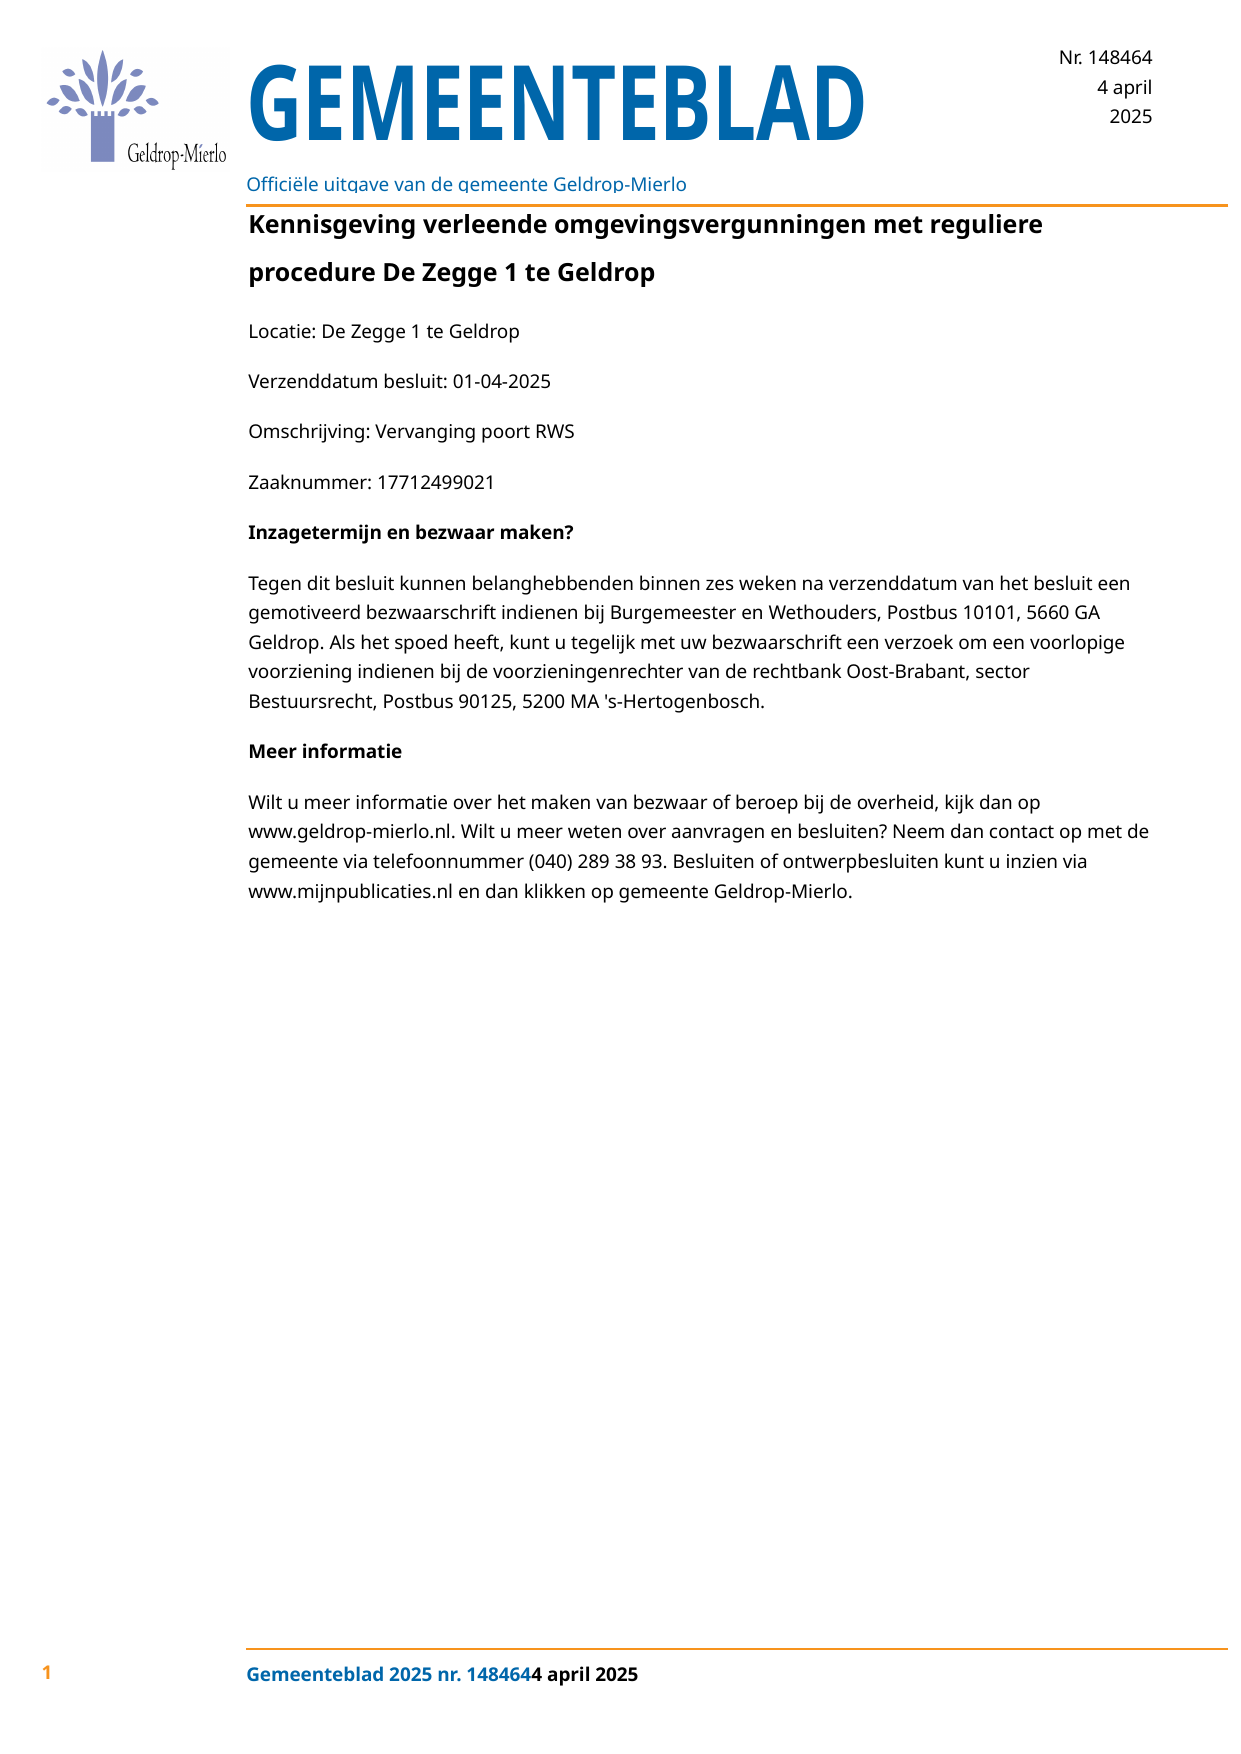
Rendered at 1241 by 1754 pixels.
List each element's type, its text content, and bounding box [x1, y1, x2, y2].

text Locatie: De Zegge 1 te Geldrop [248, 318, 1152, 344]
text Inzagetermijn en bezwaar maken? [248, 519, 1152, 545]
text Wilt u meer informatie over het maken van bezwaar of beroep bij de overheid, kijk dan op www.geldrop-mierlo.nl. Wilt u meer weten over aanvragen en besluiten? Neem dan contact op met de gemeente via telefoonnummer (040) 289 38 93. Besluiten of ontwerpbesluiten kunt u inzien via www.mijnpublicaties.nl en dan klikken op gemeente Geldrop-Mierlo. [248, 789, 1152, 904]
text Meer informatie [248, 739, 1152, 764]
text Verzenddatum besluit: 01-04-2025 [248, 368, 1152, 394]
text Kennisgeving verleende omgevingsvergunningen met reguliere procedure De Zegge 1 te Geldrop [248, 207, 1152, 288]
text Omschrijving: Vervanging poort RWS [248, 419, 1152, 444]
text Zaaknummer: 17712499021 [248, 469, 1152, 495]
picture [41, 47, 231, 172]
text Tegen dit besluit kunnen belanghebbenden binnen zes weken na verzenddatum van het besluit een gemotiveerd bezwaarschrift indienen bij Burgemeester en Wethouders, Postbus 10101, 5660 GA Geldrop. Als het spoed heeft, kunt u tegelijk met uw bezwaarschrift een verzoek om een voorlopige voorziening indienen bij de voorzieningenrechter van de rechtbank Oost-Brabant, sector Bestuursrecht, Postbus 90125, 5200 MA 's-Hertogenbosch. [248, 570, 1152, 714]
